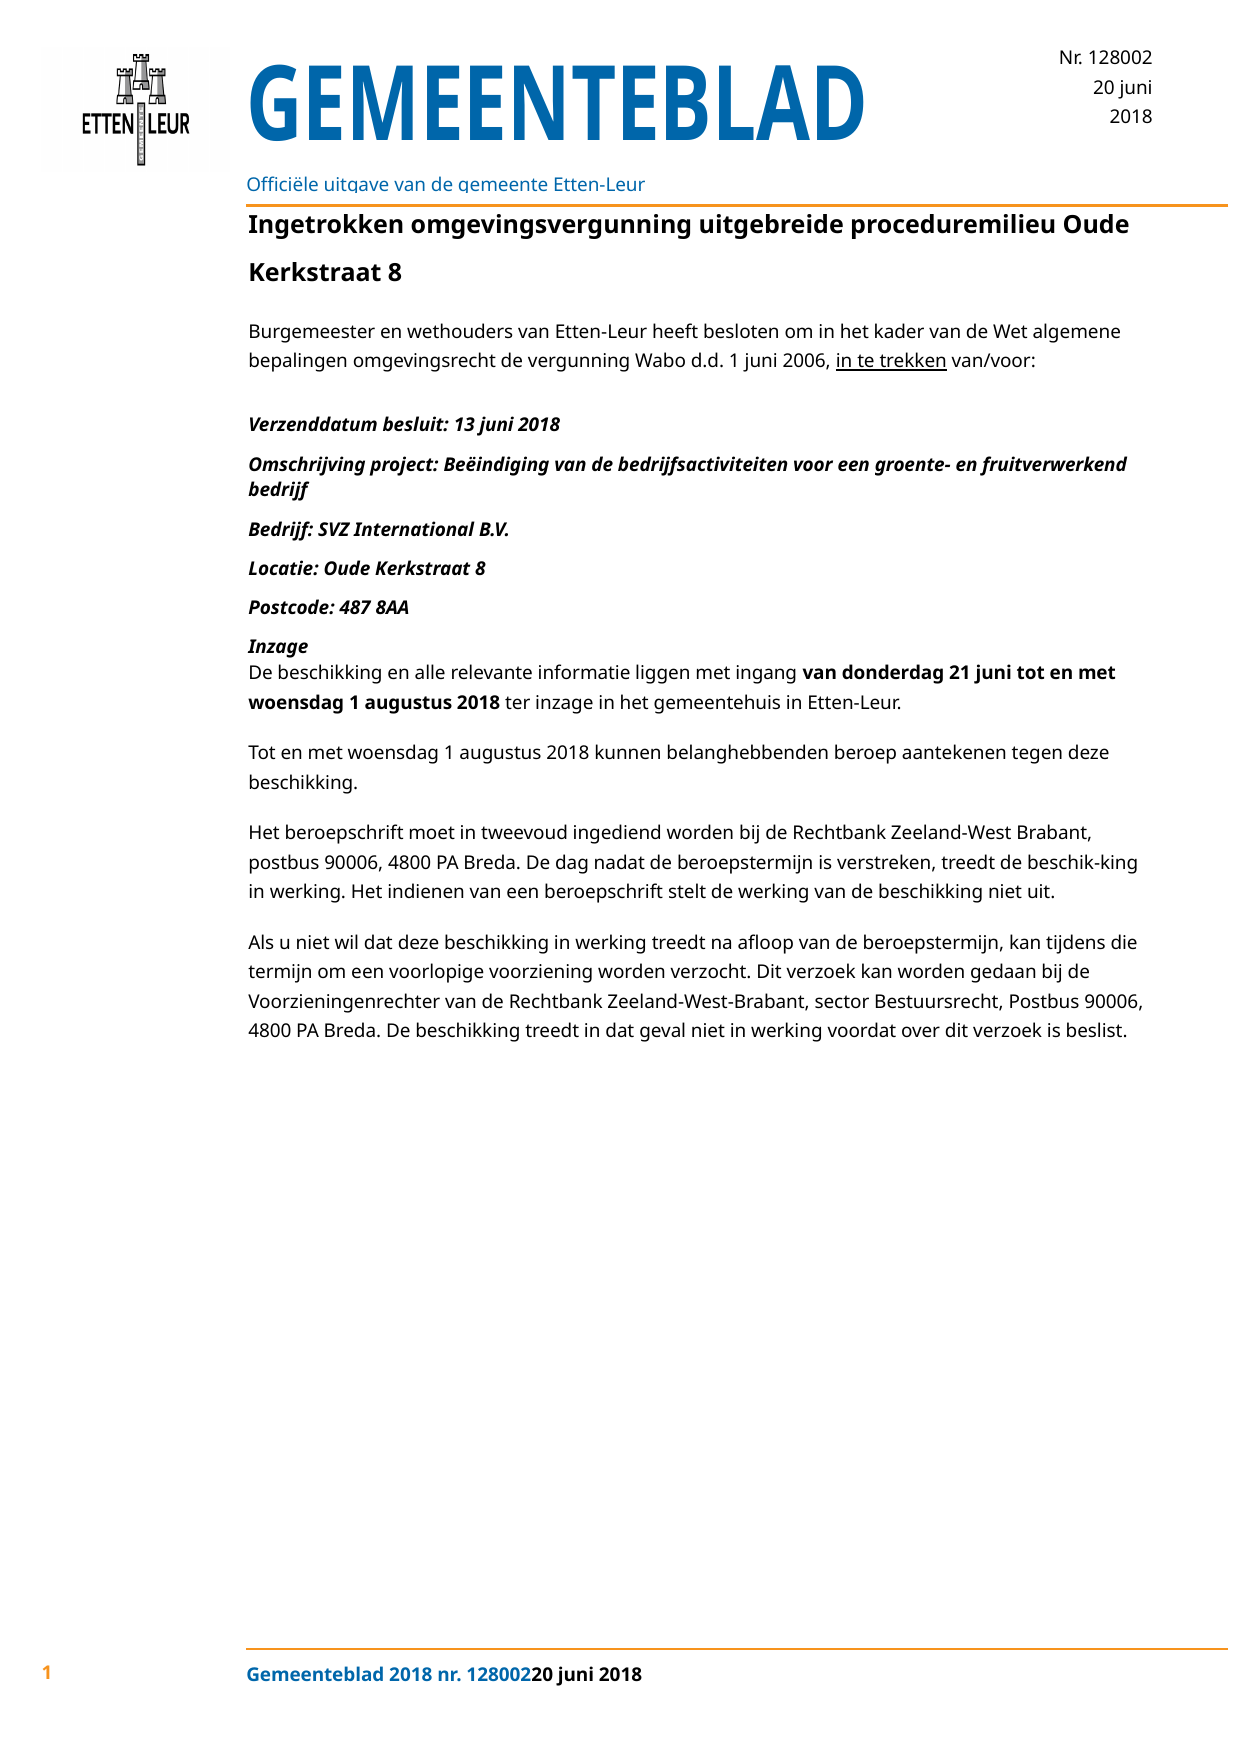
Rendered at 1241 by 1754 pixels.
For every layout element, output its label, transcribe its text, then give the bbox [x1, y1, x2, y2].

text Omschrijving project: Beëindiging van de bedrijfsactiviteiten voor een groente- en fruitverwerkend bedrijf [248, 451, 1152, 502]
text Burgemeester en wethouders van Etten-Leur heeft besloten om in het kader van de Wet algemene bepalingen omgevingsrecht de vergunning Wabo d.d. 1 juni 2006, in te trekken van/voor: [248, 318, 1152, 373]
text Tot en met woensdag 1 augustus 2018 kunnen belanghebbenden beroep aantekenen tegen deze beschikking. [248, 739, 1152, 794]
text Ingetrokken omgevingsvergunning uitgebreide proceduremilieu Oude Kerkstraat 8 [248, 207, 1152, 288]
text Verzenddatum besluit: 13 juni 2018 [248, 411, 1152, 437]
text Locatie: Oude Kerkstraat 8 [248, 555, 1152, 581]
text De beschikking en alle relevante informatie liggen met ingang van donderdag 21 juni tot en met woensdag 1 augustus 2018 ter inzage in het gemeentehuis in Etten-Leur. [248, 659, 1152, 714]
text Bedrijf: SVZ International B.V. [248, 516, 1152, 541]
text Inzage [248, 633, 1152, 659]
picture [41, 47, 231, 172]
text Het beroepschrift moet in tweevoud ingediend worden bij de Rechtbank Zeeland-West Brabant, postbus 90006, 4800 PA Breda. De dag nadat de beroepstermijn is verstreken, treedt de beschik-king in werking. Het indienen van een beroepschrift stelt de werking van de beschikking niet uit. [248, 819, 1152, 904]
text Als u niet wil dat deze beschikking in werking treedt na afloop van de beroepstermijn, kan tijdens die termijn om een voorlopige voorziening worden verzocht. Dit verzoek kan worden gedaan bij de Voorzieningenrechter van de Rechtbank Zeeland-West-Brabant, sector Bestuursrecht, Postbus 90006, 4800 PA Breda. De beschikking treedt in dat geval niet in werking voordat over dit verzoek is beslist. [248, 929, 1152, 1043]
text Postcode: 487 8AA [248, 594, 1152, 620]
